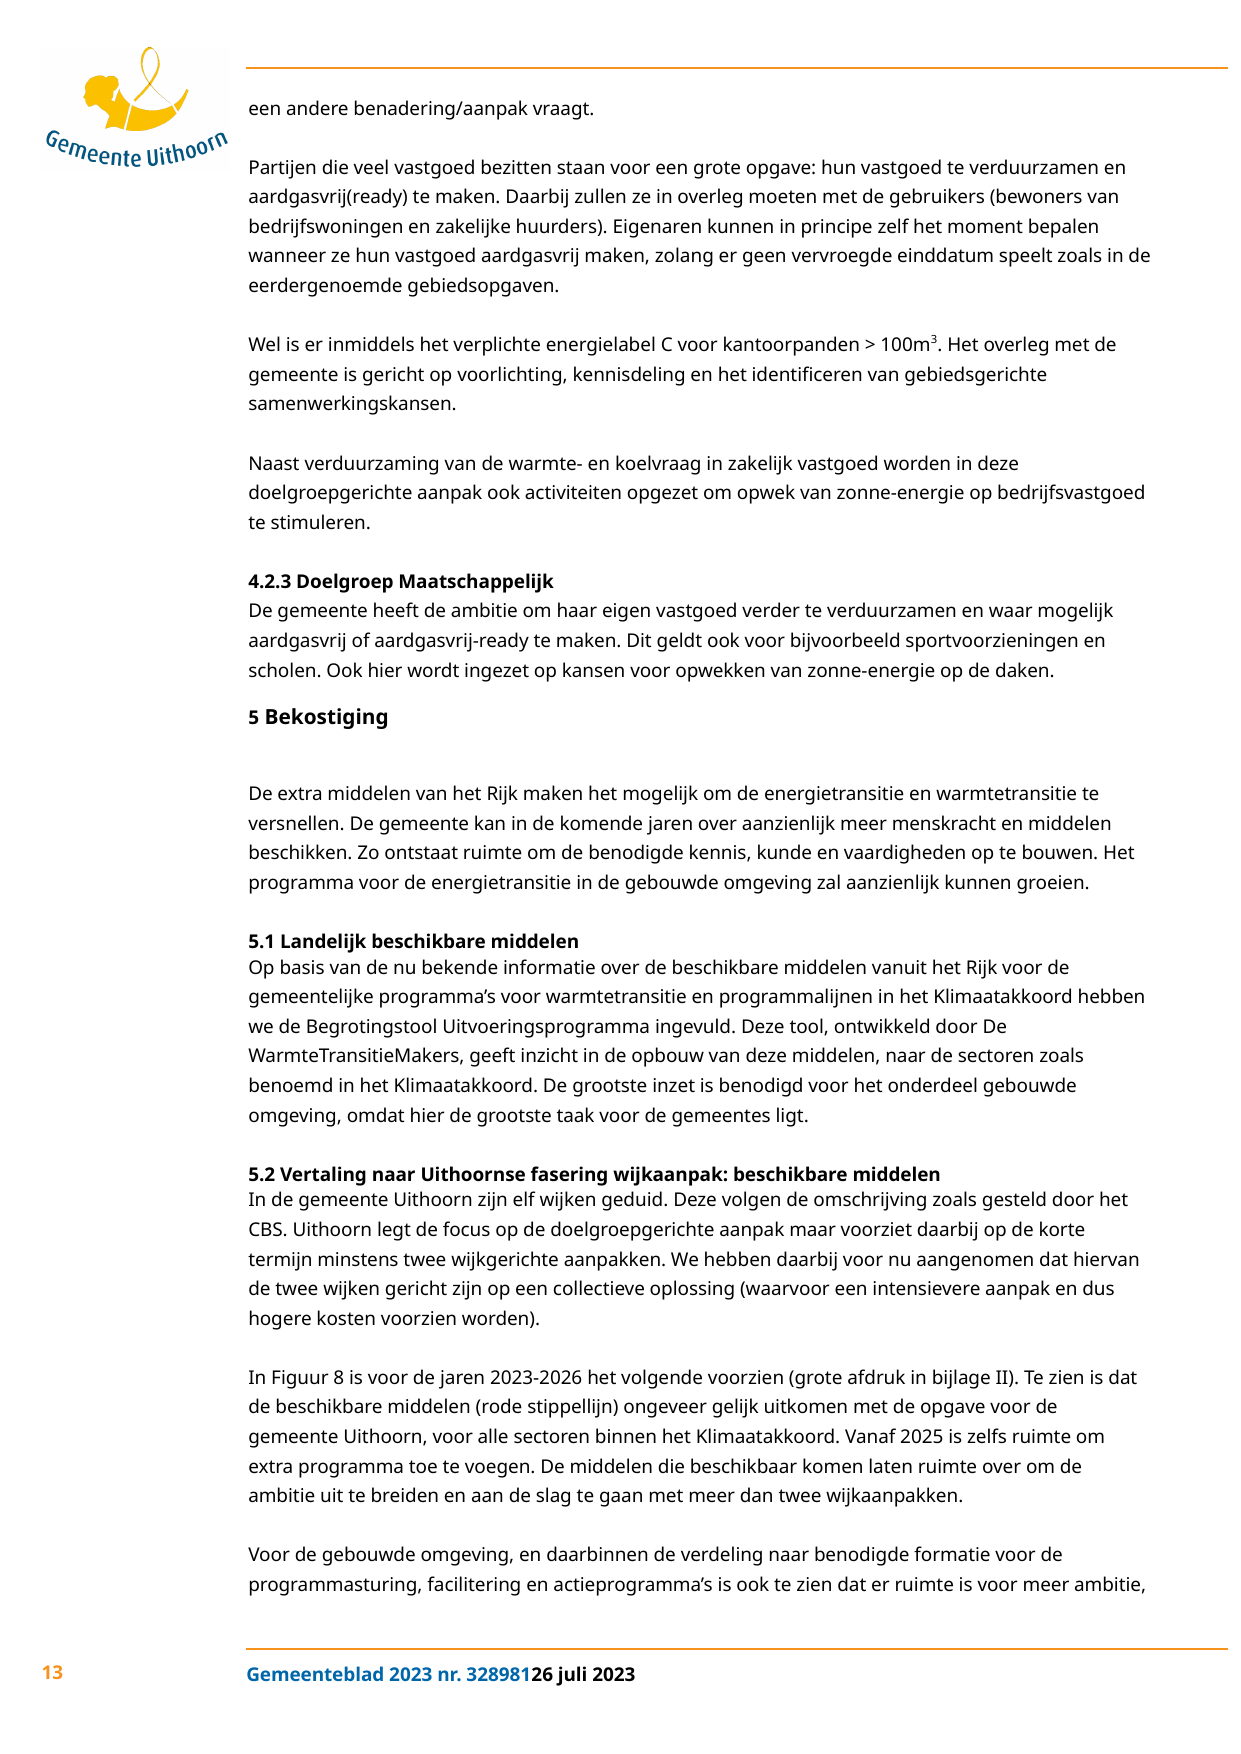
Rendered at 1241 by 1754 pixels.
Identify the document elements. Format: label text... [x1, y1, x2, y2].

text De gemeente heeft de ambitie om haar eigen vastgoed verder te verduurzamen en waar mogelijk aardgasvrij of aardgasvrij-ready te maken. Dit geldt ook voor bijvoorbeeld sportvoorzieningen en scholen. Ook hier wordt ingezet op kansen voor opwekken van zonne-energie op de daken. [248, 598, 1152, 683]
text 5.1 Landelijk beschikbare middelen [248, 928, 1152, 954]
text een andere benadering/aanpak vraagt. [248, 95, 1152, 121]
text Naast verduurzaming van de warmte- en koelvraag in zakelijk vastgoed worden in deze doelgroepgerichte aanpak ook activiteiten opgezet om opwek van zonne-energie op bedrijfsvastgoed te stimuleren. [248, 450, 1152, 535]
text Op basis van de nu bekende informatie over de beschikbare middelen vanuit het Rijk voor de gemeentelijke programma’s voor warmtetransitie en programmalijnen in het Klimaatakkoord hebben we de Begrotingstool Uitvoeringsprogramma ingevuld. Deze tool, ontwikkeld door De WarmteTransitieMakers, geeft inzicht in de opbouw van deze middelen, naar de sectoren zoals benoemd in het Klimaatakkoord. De grootste inzet is benodigd voor het onderdeel gebouwde omgeving, omdat hier de grootste taak voor de gemeentes ligt. [248, 954, 1152, 1127]
text Voor de gebouwde omgeving, en daarbinnen de verdeling naar benodigde formatie voor de programmasturing, facilitering en actieprogramma’s is ook te zien dat er ruimte is voor meer ambitie, [248, 1542, 1152, 1597]
text In Figuur 8 is voor de jaren 2023-2026 het volgende voorzien (grote afdruk in bijlage II). Te zien is dat de beschikbare middelen (rode stippellijn) ongeveer gelijk uitkomen met de opgave voor de gemeente Uithoorn, voor alle sectoren binnen het Klimaatakkoord. Vanaf 2025 is zelfs ruimte om extra programma toe te voegen. De middelen die beschikbaar komen laten ruimte over om de ambitie uit te breiden en aan de slag te gaan met meer dan twee wijkaanpakken. [248, 1364, 1152, 1508]
text De extra middelen van het Rijk maken het mogelijk om de energietransitie en warmtetransitie te versnellen. De gemeente kan in de komende jaren over aanzienlijk meer menskracht en middelen beschikken. Zo ontstaat ruimte om de benodigde kennis, kunde en vaardigheden op te bouwen. Het programma voor de energietransitie in de gebouwde omgeving zal aanzienlijk kunnen groeien. [248, 780, 1152, 895]
text Partijen die veel vastgoed bezitten staan voor een grote opgave: hun vastgoed te verduurzamen en aardgasvrij(ready) te maken. Daarbij zullen ze in overleg moeten met de gebruikers (bewoners van bedrijfswoningen en zakelijke huurders). Eigenaren kunnen in principe zelf het moment bepalen wanneer ze hun vastgoed aardgasvrij maken, zolang er geen vervroegde einddatum speelt zoals in de eerdergenoemde gebiedsopgaven. [248, 154, 1152, 298]
picture [41, 47, 231, 172]
text 4.2.3 Doelgroep Maatschappelijk [248, 568, 1152, 594]
text In de gemeente Uithoorn zijn elf wijken geduid. Deze volgen de omschrijving zoals gesteld door het CBS. Uithoorn legt de focus op de doelgroepgerichte aanpak maar voorziet daarbij op de korte termijn minstens twee wijkgerichte aanpakken. We hebben daarbij voor nu aangenomen dat hiervan de twee wijken gericht zijn op een collectieve oplossing (waarvoor een intensievere aanpak en dus hogere kosten voorzien worden). [248, 1187, 1152, 1331]
text 5 Bekostiging [248, 702, 1152, 731]
text Wel is er inmiddels het verplichte energielabel C voor kantoorpanden > 100m3. Het overleg met de gemeente is gericht op voorlichting, kennisdeling en het identificeren van gebiedsgerichte samenwerkingskansen. [248, 331, 1152, 416]
text 5.2 Vertaling naar Uithoornse fasering wijkaanpak: beschikbare middelen [248, 1161, 1152, 1187]
